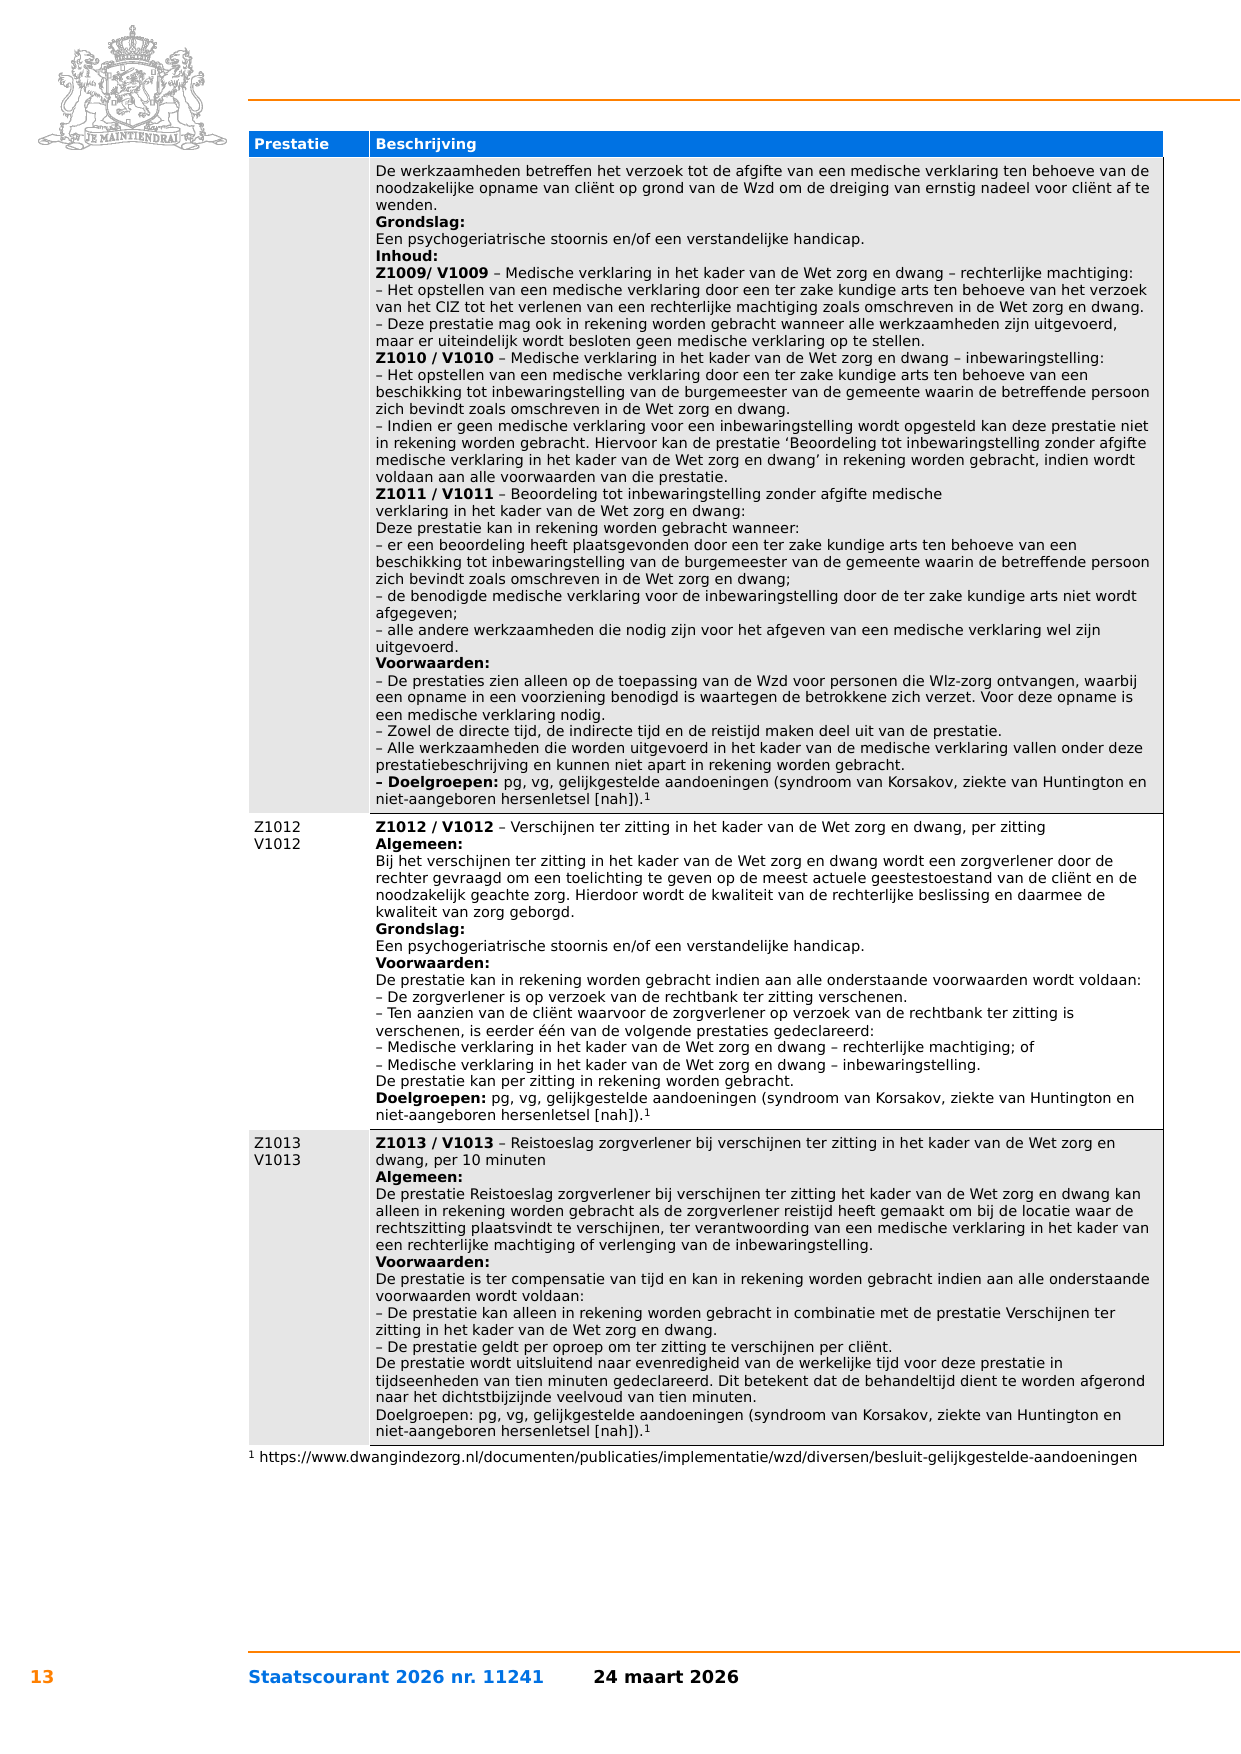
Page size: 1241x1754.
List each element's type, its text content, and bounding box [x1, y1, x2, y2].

table_cell Z1013 V1013 [249, 1130, 369, 1445]
table_cell Z1013 / V1013 – Reistoeslag zorgverlener bij verschijnen ter zitting in het kader van de Wet zorg en dwang, per 10 minuten Algemeen: De prestatie Reistoeslag zorgverlener bij verschijnen ter zitting het kader van de Wet zorg en dwang kan alleen in rekening worden gebracht als de zorgverlener reistijd heeft gemaakt om bij de locatie waar de rechtszitting plaatsvindt te verschijnen, ter verantwoording van een medische verklaring in het kader van een rechterlijke machtiging of verlenging van de inbewaringstelling. Voorwaarden: De prestatie is ter compensatie van tijd en kan in rekening worden gebracht indien aan alle onderstaande voorwaarden wordt voldaan: – De prestatie kan alleen in rekening worden gebracht in combinatie met de prestatie Verschijnen ter zitting in het kader van de Wet zorg en dwang. – De prestatie geldt per oproep om ter zitting te verschijnen per cliënt. De prestatie wordt uitsluitend naar evenredigheid van de werkelijke tijd voor deze prestatie in tijdseenheden van tien minuten gedeclareerd. Dit betekent dat de behandeltijd dient te worden afgerond naar het dichtstbijzijnde veelvoud van tien minuten. Doelgroepen: pg, vg, gelijkgestelde aandoeningen (syndroom van Korsakov, ziekte van Huntington en niet-aangeboren hersenletsel [nah]).1 [370, 1130, 1163, 1445]
table_cell [249, 158, 369, 813]
picture [38, 25, 227, 150]
table_cell 1 https://www.dwangindezorg.nl/documenten/publicaties/implementatie/wzd/diversen/besluit-gelijkgestelde-aandoeningen [248, 1446, 1163, 1466]
table_cell Z1012 V1012 [249, 814, 369, 1129]
table_cell De werkzaamheden betreffen het verzoek tot de afgifte van een medische verklaring ten behoeve van de noodzakelijke opname van cliënt op grond van de Wzd om de dreiging van ernstig nadeel voor cliënt af te wenden. Grondslag: Een psychogeriatrische stoornis en/of een verstandelijke handicap. Inhoud: Z1009/ V1009 – Medische verklaring in het kader van de Wet zorg en dwang – rechterlijke machtiging: – Het opstellen van een medische verklaring door een ter zake kundige arts ten behoeve van het verzoek van het CIZ tot het verlenen van een rechterlijke machtiging zoals omschreven in de Wet zorg en dwang. – Deze prestatie mag ook in rekening worden gebracht wanneer alle werkzaamheden zijn uitgevoerd, maar er uiteindelijk wordt besloten geen medische verklaring op te stellen. Z1010 / V1010 – Medische verklaring in het kader van de Wet zorg en dwang – inbewaringstelling: – Het opstellen van een medische verklaring door een ter zake kundige arts ten behoeve van een beschikking tot inbewaringstelling van de burgemeester van de gemeente waarin de betreffende persoon zich bevindt zoals omschreven in de Wet zorg en dwang. – Indien er geen medische verklaring voor een inbewaringstelling wordt opgesteld kan deze prestatie niet in rekening worden gebracht. Hiervoor kan de prestatie ‘Beoordeling tot inbewaringstelling zonder afgifte medische verklaring in het kader van de Wet zorg en dwang’ in rekening worden gebracht, indien wordt voldaan aan alle voorwaarden van die prestatie. Z1011 / V1011 – Beoordeling tot inbewaringstelling zonder afgifte medische verklaring in het kader van de Wet zorg en dwang: Deze prestatie kan in rekening worden gebracht wanneer: – er een beoordeling heeft plaatsgevonden door een ter zake kundige arts ten behoeve van een beschikking tot inbewaringstelling van de burgemeester van de gemeente waarin de betreffende persoon zich bevindt zoals omschreven in de Wet zorg en dwang; – de benodigde medische verklaring voor de inbewaringstelling door de ter zake kundige arts niet wordt afgegeven; – alle andere werkzaamheden die nodig zijn voor het afgeven van een medische verklaring wel zijn uitgevoerd. Voorwaarden: – De prestaties zien alleen op de toepassing van de Wzd voor personen die Wlz-zorg ontvangen, waarbij een opname in een voorziening benodigd is waartegen de betrokkene zich verzet. Voor deze opname is een medische verklaring nodig. – Zowel de directe tijd, de indirecte tijd en de reistijd maken deel uit van de prestatie. – Alle werkzaamheden die worden uitgevoerd in het kader van de medische verklaring vallen onder deze prestatiebeschrijving en kunnen niet apart in rekening worden gebracht. – Doelgroepen: pg, vg, gelijkgestelde aandoeningen (syndroom van Korsakov, ziekte van Huntington en niet-aangeboren hersenletsel [nah]).1 [370, 158, 1163, 813]
table_header Prestatie [249, 131, 369, 157]
table_cell Z1012 / V1012 – Verschijnen ter zitting in het kader van de Wet zorg en dwang, per zitting Algemeen: Bij het verschijnen ter zitting in het kader van de Wet zorg en dwang wordt een zorgverlener door de rechter gevraagd om een toelichting te geven op de meest actuele geestestoestand van de cliënt en de noodzakelijk geachte zorg. Hierdoor wordt de kwaliteit van de rechterlijke beslissing en daarmee de kwaliteit van zorg geborgd. Grondslag: Een psychogeriatrische stoornis en/of een verstandelijke handicap. Voorwaarden: De prestatie kan in rekening worden gebracht indien aan alle onderstaande voorwaarden wordt voldaan: – De zorgverlener is op verzoek van de rechtbank ter zitting verschenen. – Ten aanzien van de cliënt waarvoor de zorgverlener op verzoek van de rechtbank ter zitting is verschenen, is eerder één van de volgende prestaties gedeclareerd: – Medische verklaring in het kader van de Wet zorg en dwang – rechterlijke machtiging; of – Medische verklaring in het kader van de Wet zorg en dwang – inbewaringstelling. De prestatie kan per zitting in rekening worden gebracht. Doelgroepen: pg, vg, gelijkgestelde aandoeningen (syndroom van Korsakov, ziekte van Huntington en niet-aangeboren hersenletsel [nah]).1 [370, 814, 1163, 1129]
table_header Beschrijving [370, 131, 1163, 157]
